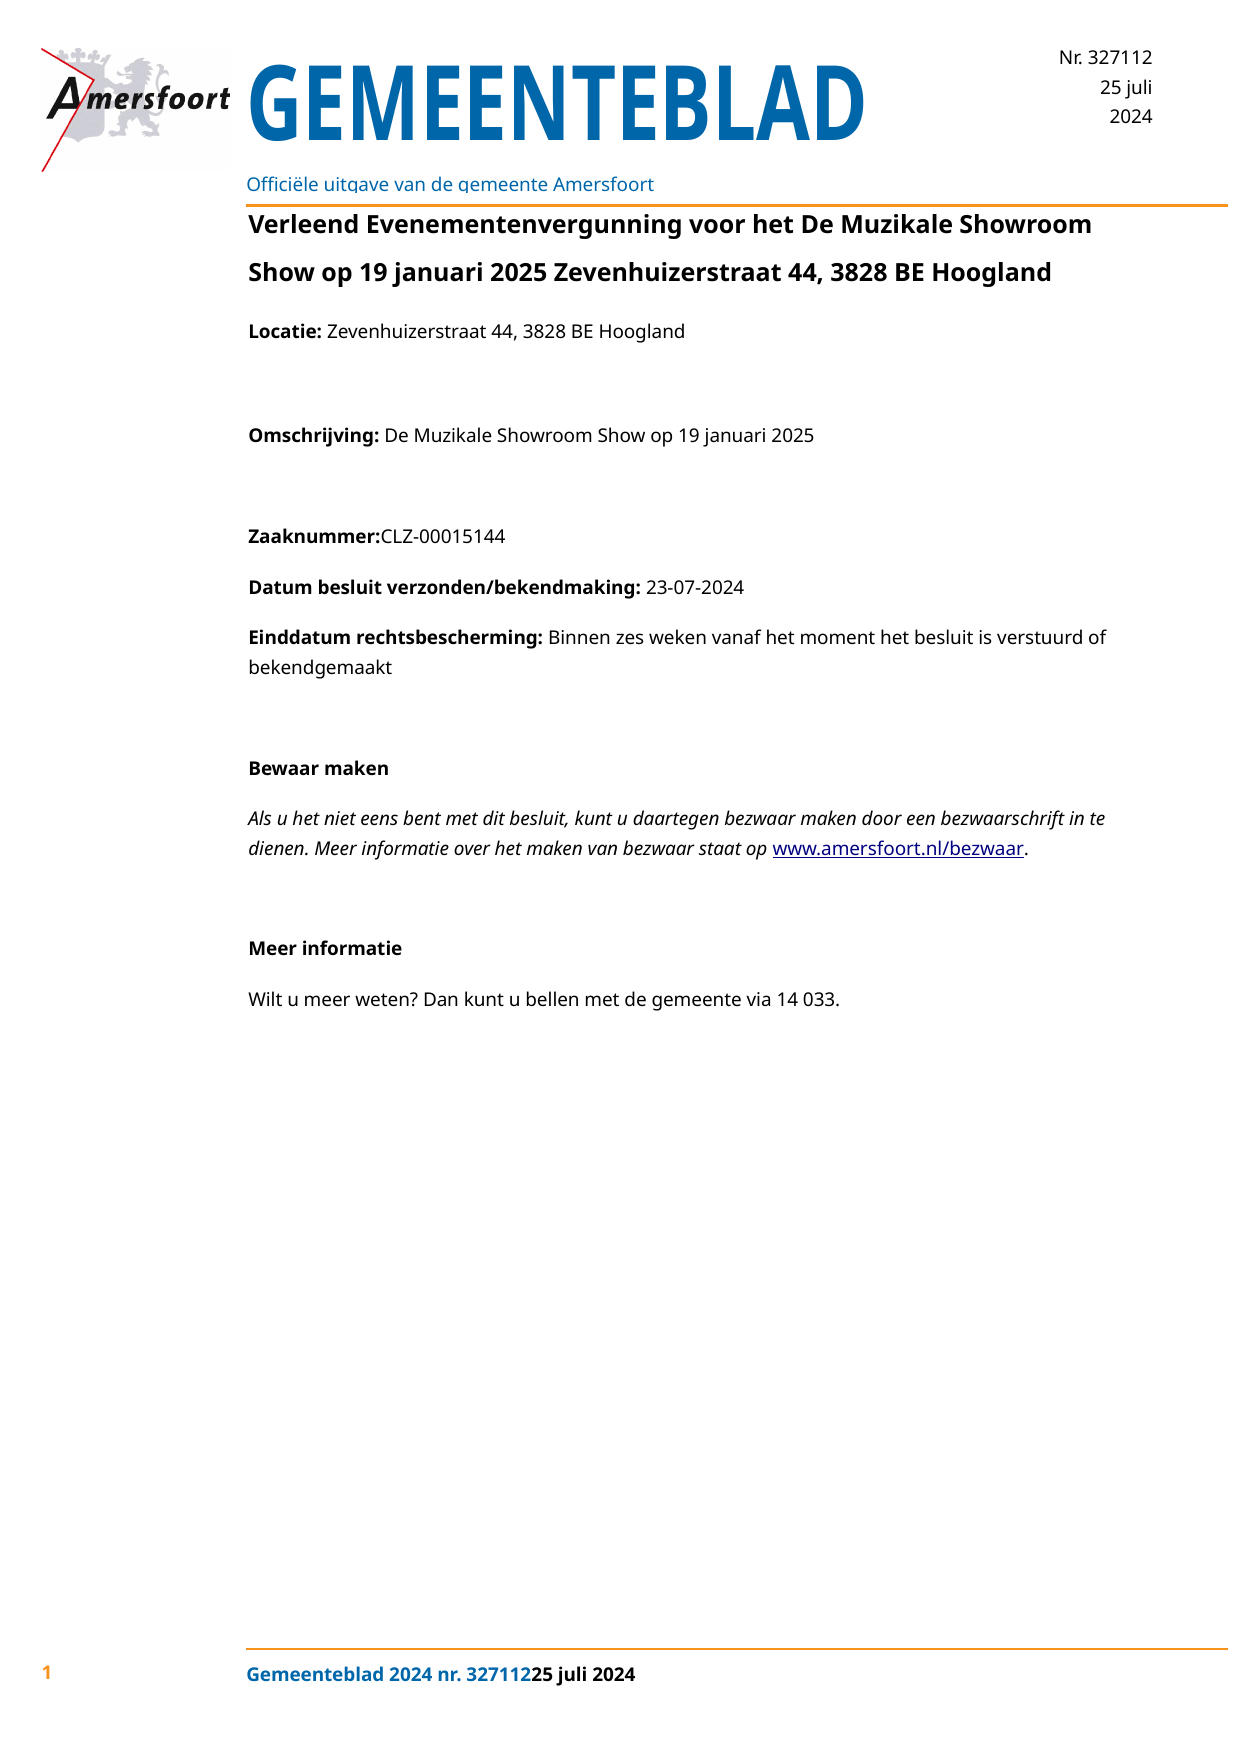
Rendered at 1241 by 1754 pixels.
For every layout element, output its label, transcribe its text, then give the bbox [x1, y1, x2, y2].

text Bewaar maken [248, 755, 1152, 781]
text Datum besluit verzonden/bekendmaking: 23-07-2024 [248, 574, 1152, 600]
text ﻿Omschrijving: De Muzikale Showroom Show op 19 januari 2025 [248, 419, 1152, 448]
text Einddatum rechtsbescherming: Binnen zes weken vanaf het moment het besluit is verstuurd of bekendgemaakt [248, 624, 1152, 680]
text Zaaknummer:CLZ-00015144 [248, 523, 1152, 549]
text Wilt u meer weten? Dan kunt u bellen met de gemeente via 14 033. [248, 986, 1152, 1012]
picture [41, 47, 231, 172]
text Verleend Evenementenvergunning voor het De Muzikale Showroom Show op 19 januari 2025 Zevenhuizerstraat 44, 3828 BE Hoogland [248, 207, 1152, 288]
text Als u het niet eens bent met dit besluit, kunt u daartegen bezwaar maken door een bezwaarschrift in te dienen. Meer informatie over het maken van bezwaar staat op www.amersfoort.nl/bezwaar. [248, 805, 1152, 861]
text Locatie: Zevenhuizerstraat 44, 3828 BE Hoogland [248, 318, 1152, 344]
text Meer informatie [248, 936, 1152, 961]
